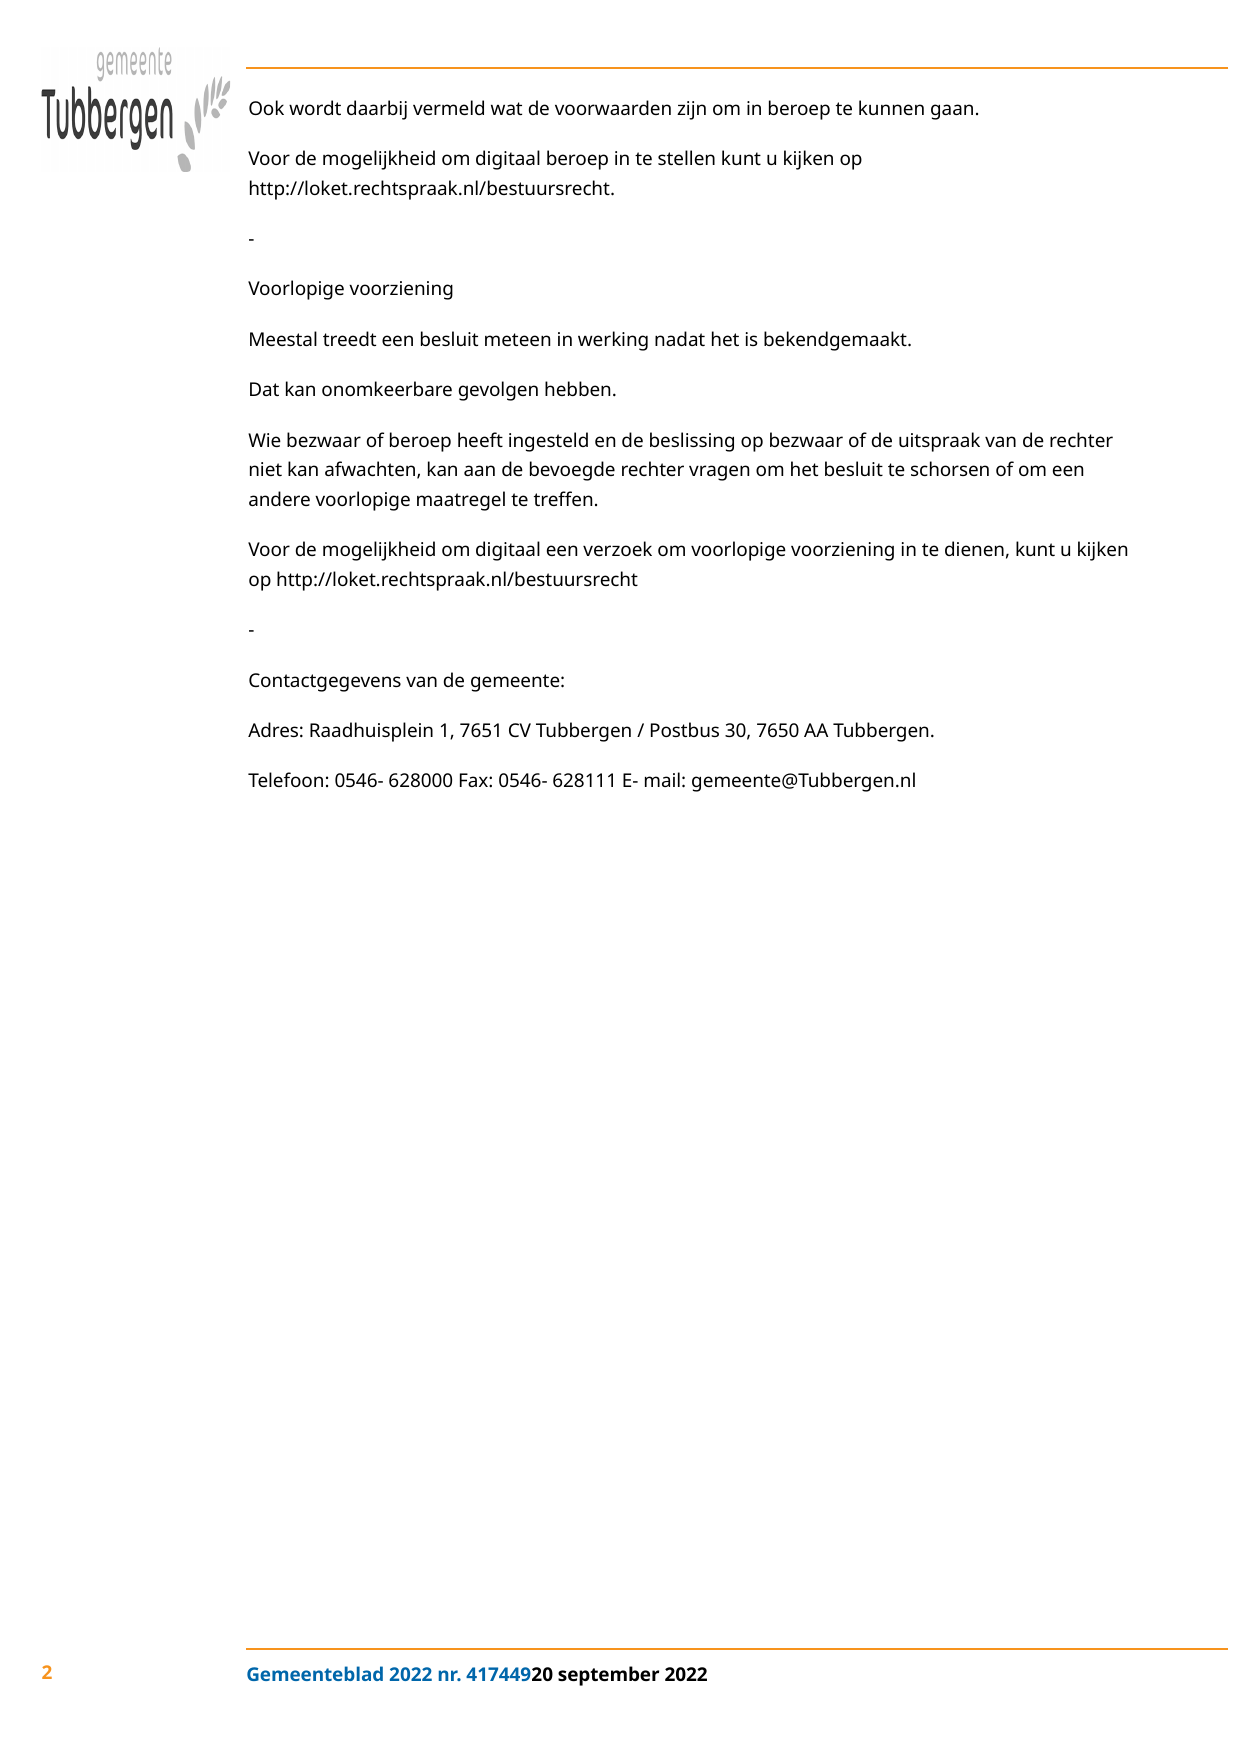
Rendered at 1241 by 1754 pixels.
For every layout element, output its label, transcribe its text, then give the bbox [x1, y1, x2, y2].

text Dat kan onomkeerbare gevolgen hebben. [248, 376, 1152, 402]
text Voorlopige voorziening [248, 276, 1152, 301]
text Adres: Raadhuisplein 1, 7651 CV Tubbergen / Postbus 30, 7650 AA Tubbergen. [248, 717, 1152, 743]
text Meestal treedt een besluit meteen in werking nadat het is bekendgemaakt. [248, 326, 1152, 352]
text Voor de mogelijkheid om digitaal beroep in te stellen kunt u kijken op http://loket.rechtspraak.nl/bestuursrecht. [248, 145, 1152, 201]
text Contactgegevens van de gemeente: [248, 667, 1152, 693]
text Voor de mogelijkheid om digitaal een verzoek om voorlopige voorziening in te dienen, kunt u kijken op http://loket.rechtspraak.nl/bestuursrecht [248, 536, 1152, 592]
picture [41, 47, 231, 172]
text Wie bezwaar of beroep heeft ingesteld en de beslissing op bezwaar of de uitspraak van de rechter niet kan afwachten, kan aan de bevoegde rechter vragen om het besluit te schorsen of om een andere voorlopige maatregel te treffen. [248, 427, 1152, 512]
text Telefoon: 0546- 628000 Fax: 0546- 628111 E- mail: gemeente@Tubbergen.nl [248, 768, 1152, 793]
text - [248, 225, 1152, 251]
text Ook wordt daarbij vermeld wat de voorwaarden zijn om in beroep te kunnen gaan. [248, 95, 1152, 121]
text - [248, 616, 1152, 642]
